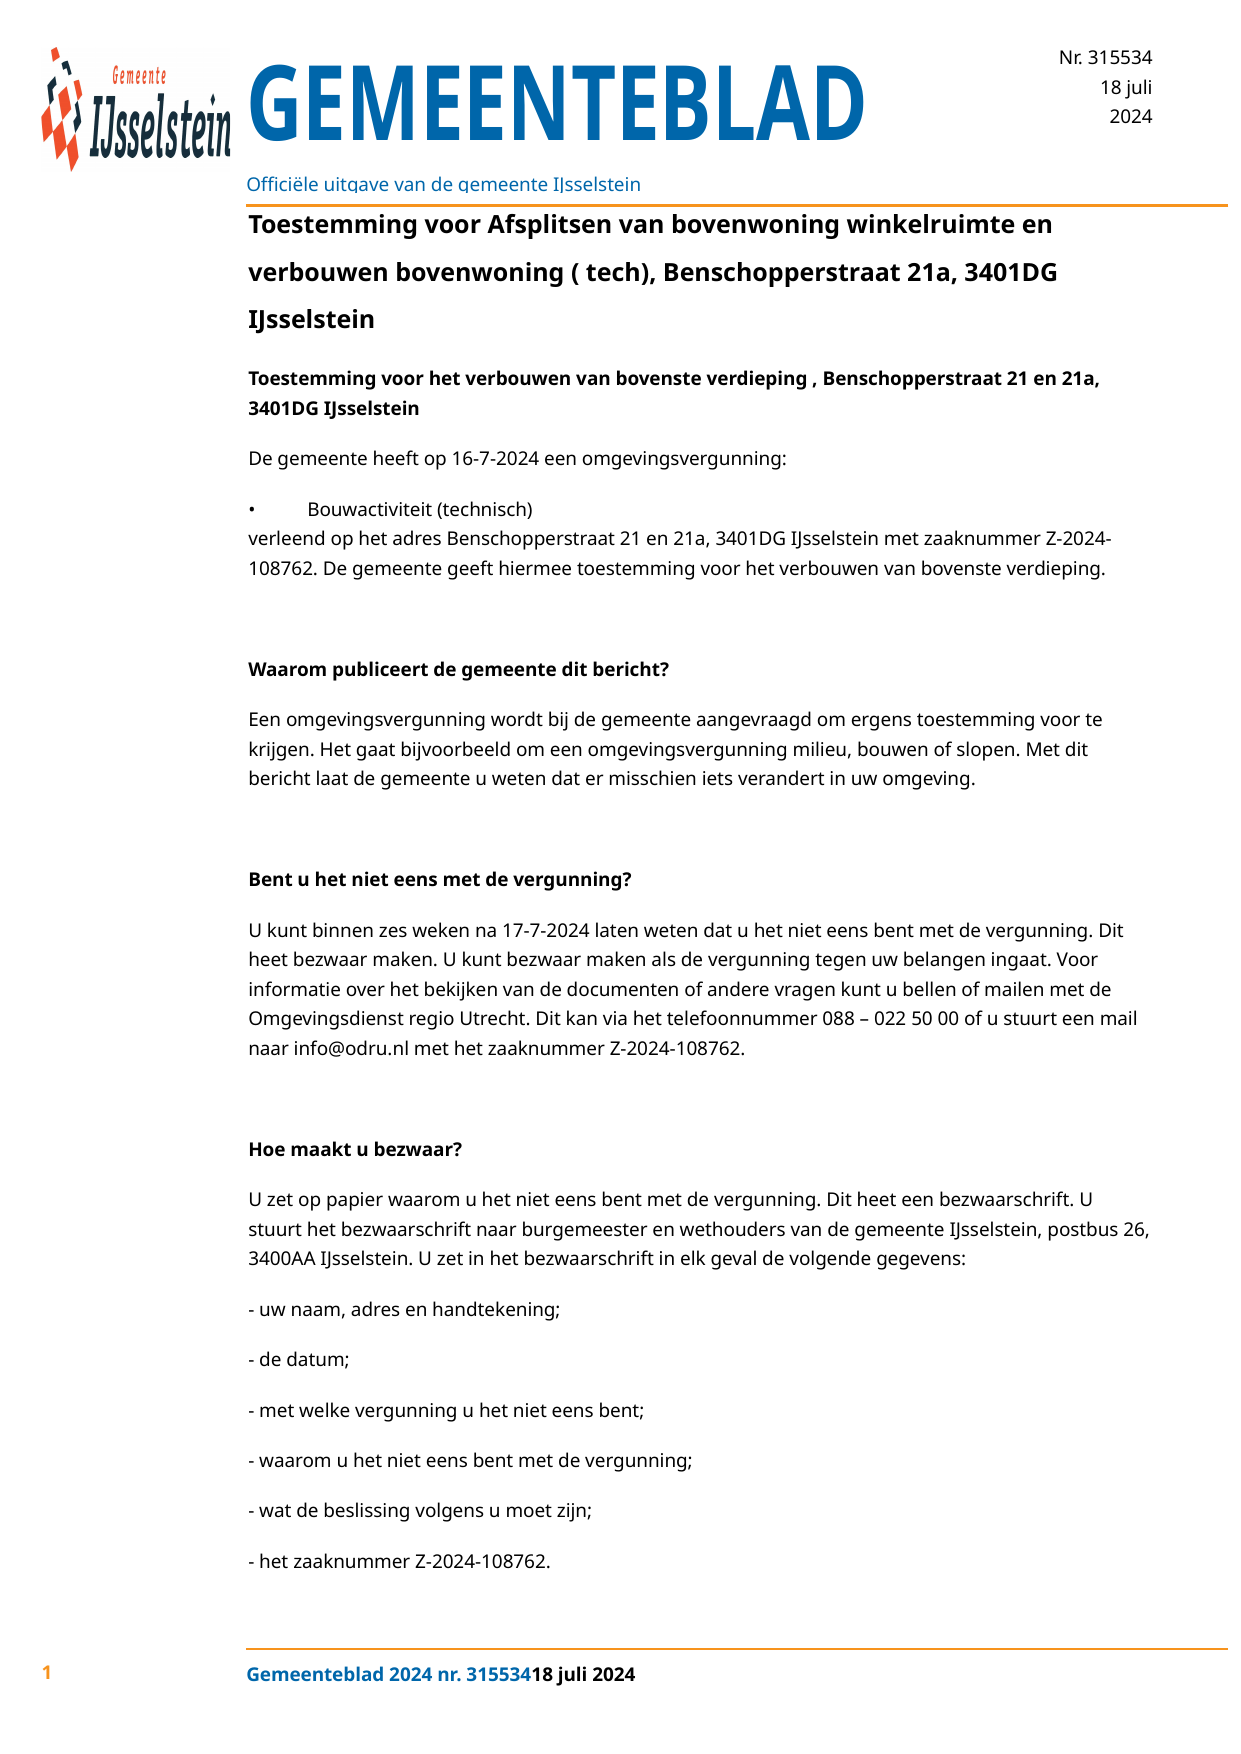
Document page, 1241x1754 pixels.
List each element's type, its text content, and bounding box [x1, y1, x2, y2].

text U kunt binnen zes weken na 17-7-2024 laten weten dat u het niet eens bent met de vergunning. Dit heet bezwaar maken. U kunt bezwaar maken als de vergunning tegen uw belangen ingaat. Voor informatie over het bekijken van de documenten of andere vragen kunt u bellen of mailen met de Omgevingsdienst regio Utrecht. Dit kan via het telefoonnummer 088 – 022 50 00 of u stuurt een mail naar info@odru.nl met het zaaknummer Z-2024-108762. [248, 917, 1152, 1061]
text Waarom publiceert de gemeente dit bericht? [248, 656, 1152, 682]
text Bent u het niet eens met de vergunning? [248, 866, 1152, 892]
text - uw naam, adres en handtekening; [248, 1296, 1152, 1322]
text Een omgevingsvergunning wordt bij de gemeente aangevraagd om ergens toestemming voor te krijgen. Het gaat bijvoorbeeld om een omgevingsvergunning milieu, bouwen of slopen. Met dit bericht laat de gemeente u weten dat er misschien iets verandert in uw omgeving. [248, 706, 1152, 791]
text Toestemming voor het verbouwen van bovenste verdieping , Benschopperstraat 21 en 21a, 3401DG IJsselstein [248, 366, 1152, 421]
text Toestemming voor Afsplitsen van bovenwoning winkelruimte en verbouwen bovenwoning ( tech), Benschopperstraat 21a, 3401DG IJsselstein [248, 207, 1152, 336]
text - met welke vergunning u het niet eens bent; [248, 1397, 1152, 1422]
text - de datum; [248, 1346, 1152, 1372]
text - wat de beslissing volgens u moet zijn; [248, 1498, 1152, 1523]
text De gemeente heeft op 16-7-2024 een omgevingsvergunning: [248, 446, 1152, 471]
text U zet op papier waarom u het niet eens bent met de vergunning. Dit heet een bezwaarschrift. U stuurt het bezwaarschrift naar burgemeester en wethouders van de gemeente IJsselstein, postbus 26, 3400AA IJsselstein. U zet in het bezwaarschrift in elk geval de volgende gegevens: [248, 1186, 1152, 1271]
text - waarom u het niet eens bent met de vergunning; [248, 1447, 1152, 1473]
text verleend op het adres Benschopperstraat 21 en 21a, 3401DG IJsselstein met zaaknummer Z-2024-108762. De gemeente geeft hiermee toestemming voor het verbouwen van bovenste verdieping. [248, 526, 1152, 581]
text - het zaaknummer Z-2024-108762. [248, 1548, 1152, 1574]
text Hoe maakt u bezwaar? [248, 1136, 1152, 1162]
picture [41, 47, 231, 172]
list Bouwactiviteit (technisch) [248, 496, 1152, 522]
